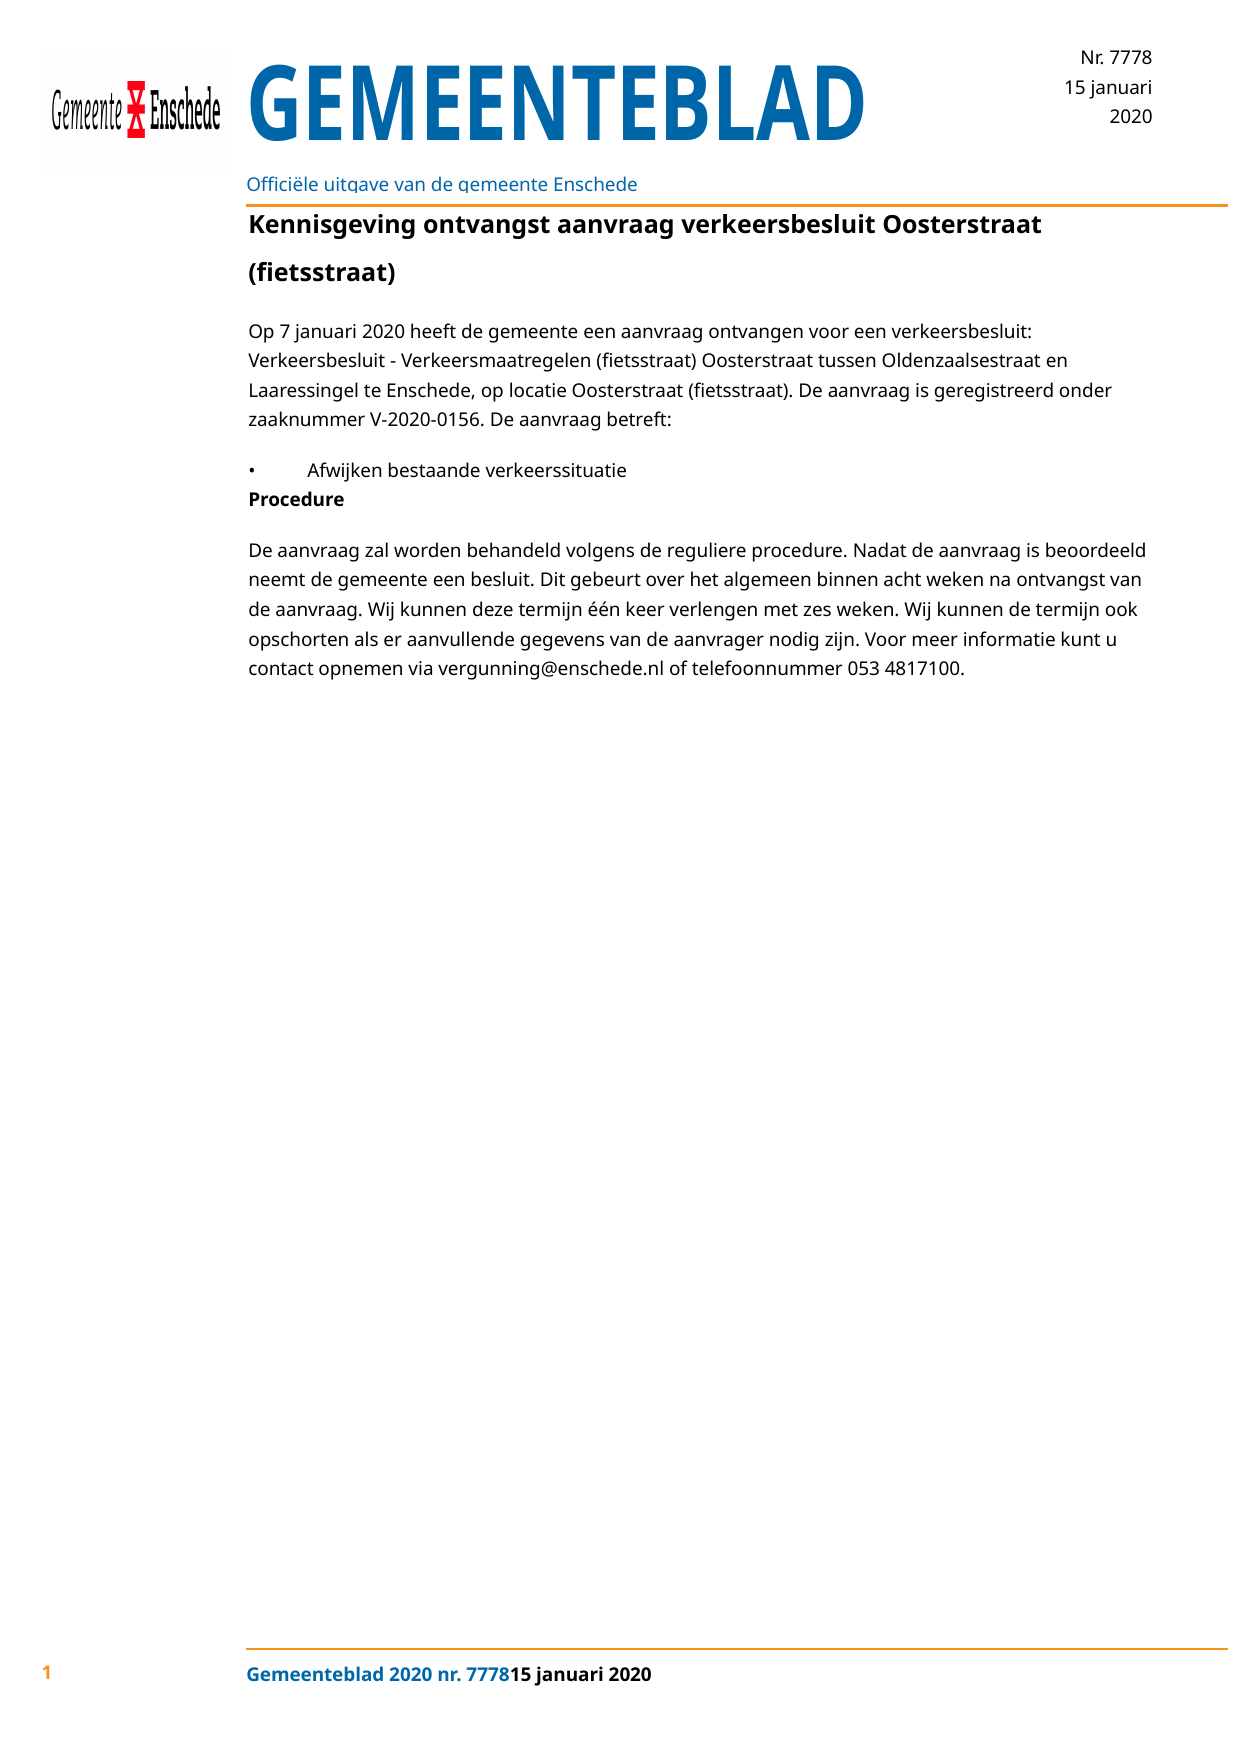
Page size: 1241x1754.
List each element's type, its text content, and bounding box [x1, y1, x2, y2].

picture [41, 47, 231, 172]
text Op 7 januari 2020 heeft de gemeente een aanvraag ontvangen voor een verkeersbesluit: Verkeersbesluit - Verkeersmaatregelen (fietsstraat) Oosterstraat tussen Oldenzaalsestraat en Laaressingel te Enschede, op locatie Oosterstraat (fietsstraat). De aanvraag is geregistreerd onder zaaknummer V-2020-0156. De aanvraag betreft: [248, 318, 1152, 432]
text De aanvraag zal worden behandeld volgens de reguliere procedure. Nadat de aanvraag is beoordeeld neemt de gemeente een besluit. Dit gebeurt over het algemeen binnen acht weken na ontvangst van de aanvraag. Wij kunnen deze termijn één keer verlengen met zes weken. Wij kunnen de termijn ook opschorten als er aanvullende gegevens van de aanvrager nodig zijn. Voor meer informatie kunt u contact opnemen via vergunning@enschede.nl of telefoonnummer 053 4817100. [248, 537, 1152, 681]
text Procedure [248, 487, 1152, 512]
text Kennisgeving ontvangst aanvraag verkeersbesluit Oosterstraat (fietsstraat) [248, 207, 1152, 288]
list Afwijken bestaande verkeerssituatie [248, 457, 1152, 483]
